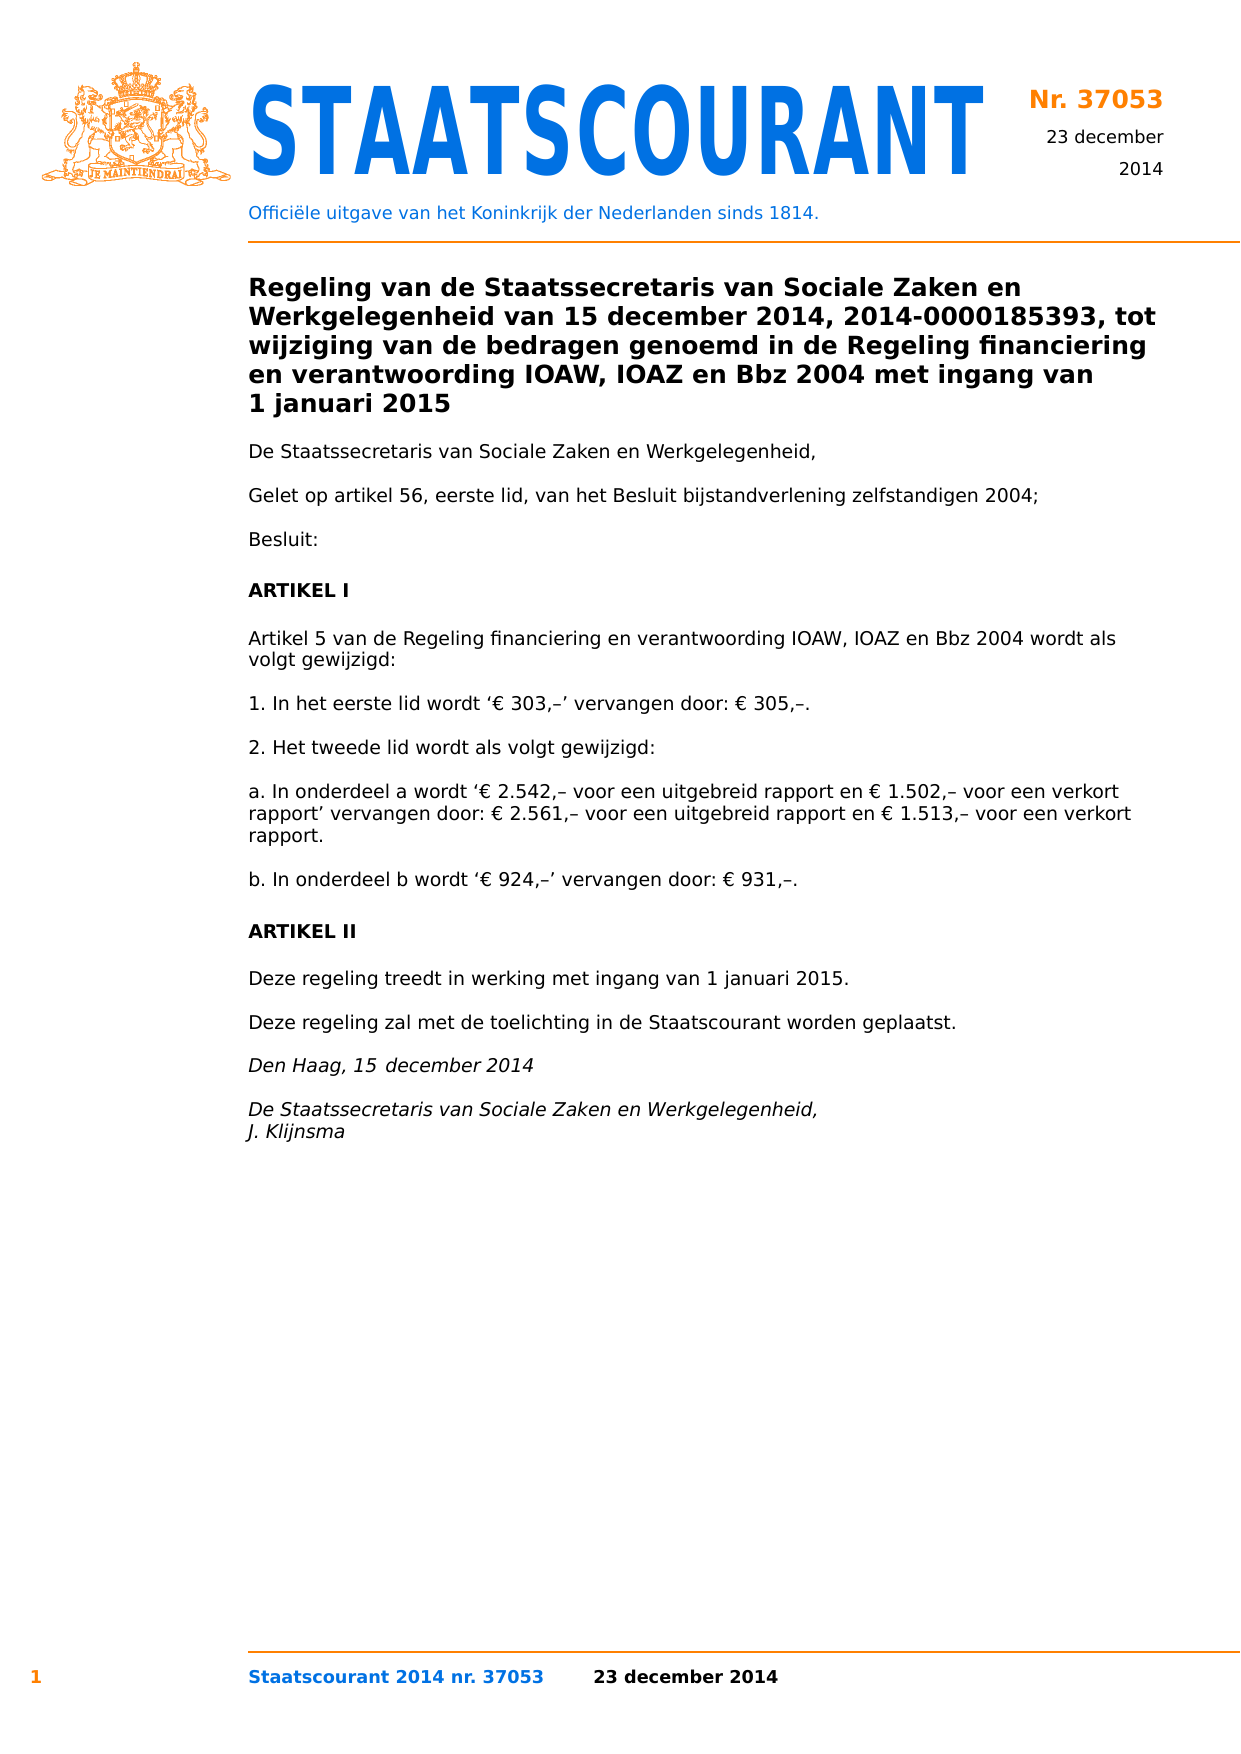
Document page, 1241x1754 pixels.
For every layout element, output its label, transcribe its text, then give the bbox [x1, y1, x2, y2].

text Artikel 5 van de Regeling financiering en verantwoording IOAW, IOAZ en Bbz 2004 wordt als volgt gewijzigd: [248, 627, 1163, 671]
picture [41, 62, 231, 186]
text 2. Het tweede lid wordt als volgt gewijzigd: [248, 737, 1163, 759]
subtitle ARTIKEL II [248, 921, 1163, 943]
text Deze regeling treedt in werking met ingang van 1 januari 2015. [248, 968, 1163, 990]
text Besluit: [248, 528, 1163, 550]
table_header STAATSCOURANT [248, 62, 998, 203]
text b. In onderdeel b wordt ‘€ 924,–’ vervangen door: € 931,–. [248, 869, 1163, 891]
table_cell 2014 [998, 153, 1240, 203]
text a. In onderdeel a wordt ‘€ 2.542,– voor een uitgebreid rapport en € 1.502,– voor een verkort rapport’ vervangen door: € 2.561,– voor een uitgebreid rapport en € 1.513,– voor een verkort rapport. [248, 781, 1163, 847]
subtitle ARTIKEL I [248, 580, 1163, 602]
text Den Haag, 15 december 2014 [248, 1055, 1163, 1077]
table_header Nr. 37053 [998, 62, 1240, 121]
table_cell Officiële uitgave van het Koninkrijk der Nederlanden sinds 1814. [248, 203, 1240, 241]
text 1. In het eerste lid wordt ‘€ 303,–’ vervangen door: € 305,–. [248, 693, 1163, 715]
table_header [25, 62, 248, 241]
text Deze regeling zal met de toelichting in de Staatscourant worden geplaatst. [248, 1012, 1163, 1033]
table_cell 23 december [998, 121, 1240, 153]
text De Staatssecretaris van Sociale Zaken en Werkgelegenheid, [248, 441, 1163, 463]
text Gelet op artikel 56, eerste lid, van het Besluit bijstandverlening zelfstandigen 2004; [248, 484, 1163, 507]
subtitle Regeling van de Staatssecretaris van Sociale Zaken en Werkgelegenheid van 15 december 2014, 2014-0000185393, tot wijziging van de bedragen genoemd in de Regeling financiering en verantwoording IOAW, IOAZ en Bbz 2004 met ingang van 1 januari 2015 [248, 273, 1163, 419]
text De Staatssecretaris van Sociale Zaken en Werkgelegenheid, J. Klijnsma [248, 1099, 1163, 1143]
